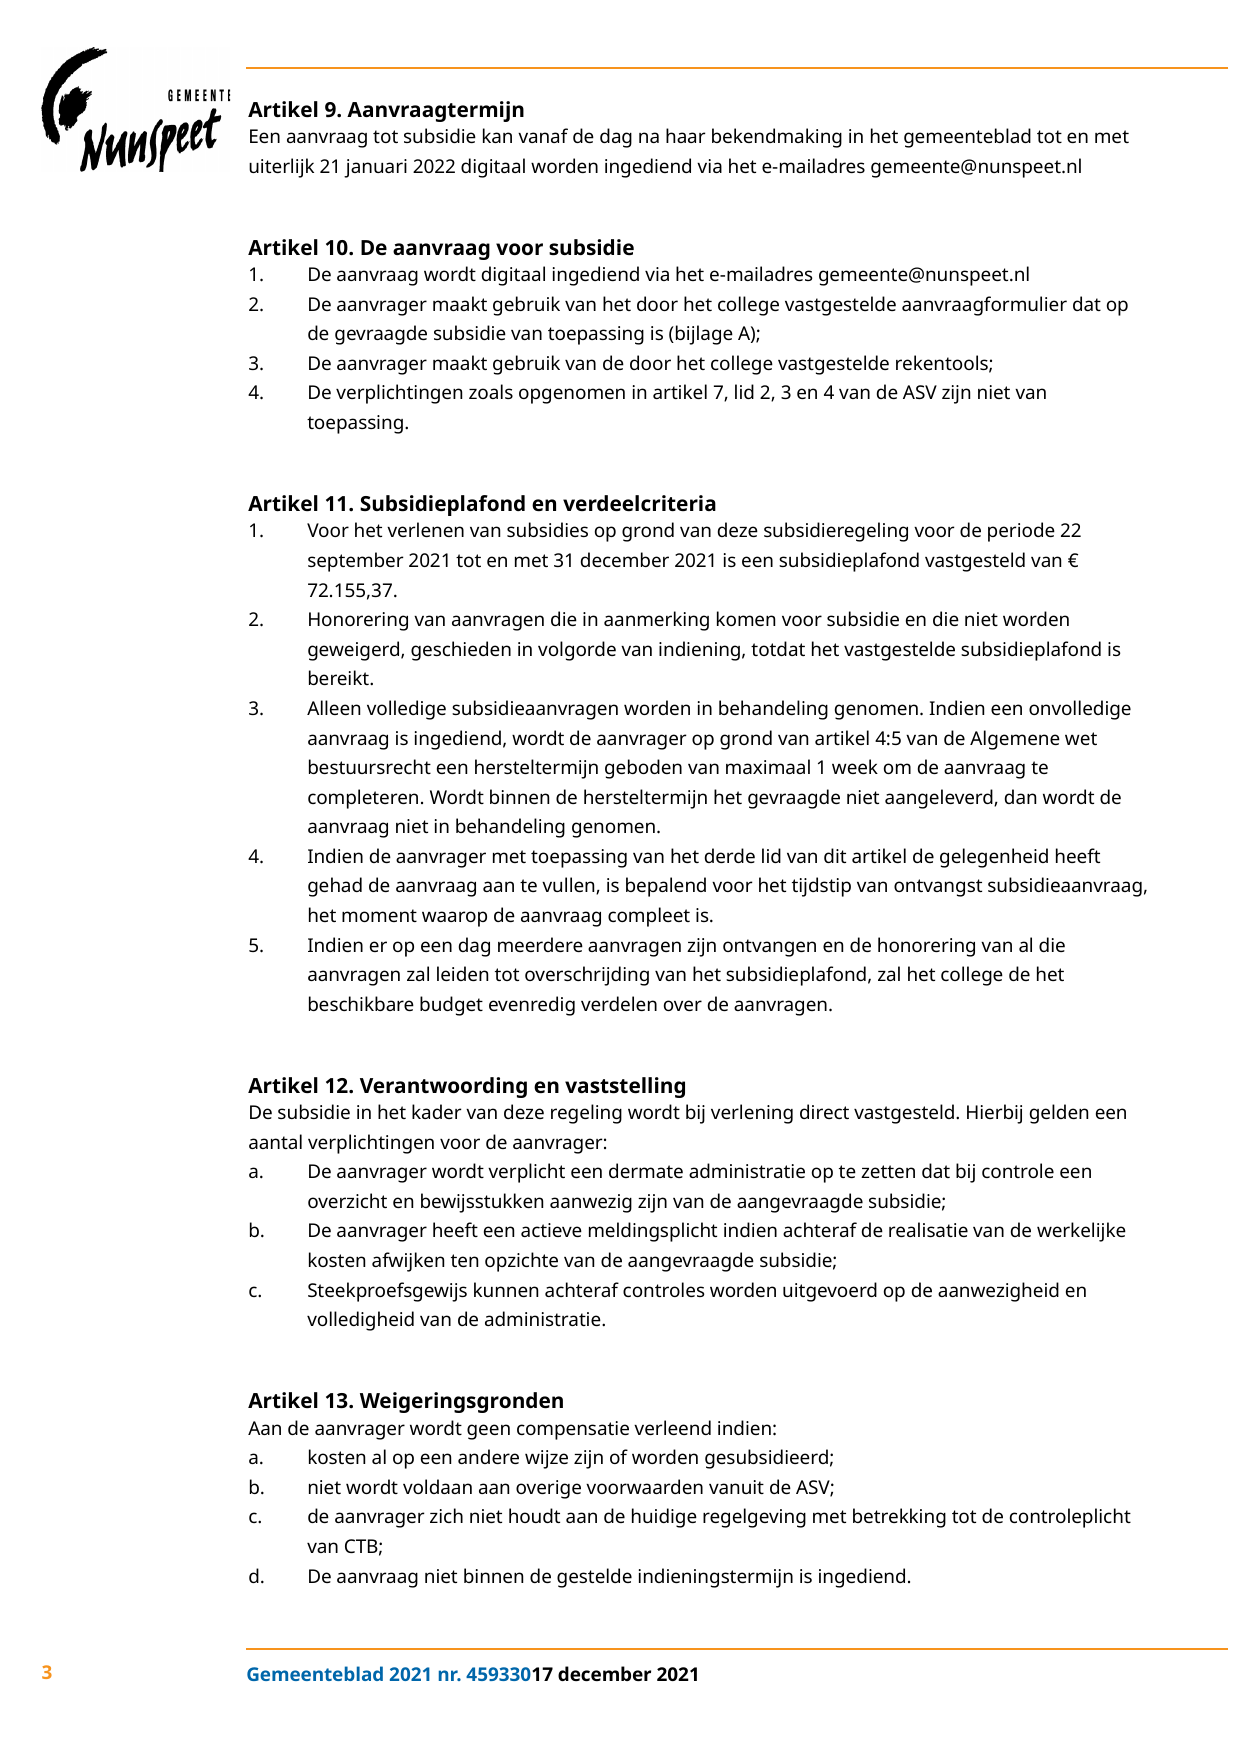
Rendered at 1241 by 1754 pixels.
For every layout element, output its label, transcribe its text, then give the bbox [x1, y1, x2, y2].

text Een aanvraag tot subsidie kan vanaf de dag na haar bekendmaking in het gemeenteblad tot en met uiterlijk 21 januari 2022 digitaal worden ingediend via het e-mailadres gemeente@nunspeet.nl [248, 123, 1152, 178]
text Aan de aanvrager wordt geen compensatie verleend indien: [248, 1415, 1152, 1441]
text Artikel 11. Subsidieplafond en verdeelcriteria [248, 489, 1152, 518]
text Artikel 13. Weigeringsgronden [248, 1386, 1152, 1415]
text De subsidie in het kader van deze regeling wordt bij verlening direct vastgesteld. Hierbij gelden een aantal verplichtingen voor de aanvrager: [248, 1099, 1152, 1155]
list Alleen volledige subsidieaanvragen worden in behandeling genomen. Indien een onvolledige aanvraag is ingediend, wordt de aanvrager op grond van artikel 4:5 van de Algemene wet bestuursrecht een hersteltermijn geboden van maximaal 1 week om de aanvraag te completeren. Wordt binnen de hersteltermijn het gevraagde niet aangeleverd, dan wordt de aanvraag niet in behandeling genomen. [248, 695, 1152, 839]
list de aanvrager zich niet houdt aan de huidige regelgeving met betrekking tot de controleplicht van CTB; [248, 1504, 1152, 1559]
list De aanvraag niet binnen de gestelde indieningstermijn is ingediend. [248, 1563, 1152, 1588]
list De aanvrager maakt gebruik van de door het college vastgestelde rekentools; [248, 350, 1152, 376]
list De aanvrager maakt gebruik van het door het college vastgestelde aanvraagformulier dat op de gevraagde subsidie van toepassing is (bijlage A); [248, 291, 1152, 346]
text Artikel 10. De aanvraag voor subsidie [248, 233, 1152, 261]
list Indien er op een dag meerdere aanvragen zijn ontvangen en de honorering van al die aanvragen zal leiden tot overschrijding van het subsidieplafond, zal het college de het beschikbare budget evenredig verdelen over de aanvragen. [248, 932, 1152, 1017]
text Artikel 9. Aanvraagtermijn [248, 95, 1152, 123]
text Artikel 12. Verantwoording en vaststelling [248, 1071, 1152, 1099]
list De verplichtingen zoals opgenomen in artikel 7, lid 2, 3 en 4 van de ASV zijn niet van toepassing. [248, 379, 1152, 435]
list De aanvrager heeft een actieve meldingsplicht indien achteraf de realisatie van de werkelijke kosten afwijken ten opzichte van de aangevraagde subsidie; [248, 1218, 1152, 1273]
list niet wordt voldaan aan overige voorwaarden vanuit de ASV; [248, 1474, 1152, 1500]
list Voor het verlenen van subsidies op grond van deze subsidieregeling voor de periode 22 september 2021 tot en met 31 december 2021 is een subsidieplafond vastgesteld van € 72.155,37. [248, 518, 1152, 602]
list Indien de aanvrager met toepassing van het derde lid van dit artikel de gelegenheid heeft gehad de aanvraag aan te vullen, is bepalend voor het tijdstip van ontvangst subsidieaanvraag, het moment waarop de aanvraag compleet is. [248, 843, 1152, 928]
list De aanvraag wordt digitaal ingediend via het e-mailadres gemeente@nunspeet.nl [248, 261, 1152, 287]
list Honorering van aanvragen die in aanmerking komen voor subsidie en die niet worden geweigerd, geschieden in volgorde van indiening, totdat het vastgestelde subsidieplafond is bereikt. [248, 606, 1152, 691]
list De aanvrager wordt verplicht een dermate administratie op te zetten dat bij controle een overzicht en bewijsstukken aanwezig zijn van de aangevraagde subsidie; [248, 1158, 1152, 1214]
list Steekproefsgewijs kunnen achteraf controles worden uitgevoerd op de aanwezigheid en volledigheid van de administratie. [248, 1277, 1152, 1332]
picture [41, 47, 231, 172]
list kosten al op een andere wijze zijn of worden gesubsidieerd; [248, 1444, 1152, 1470]
